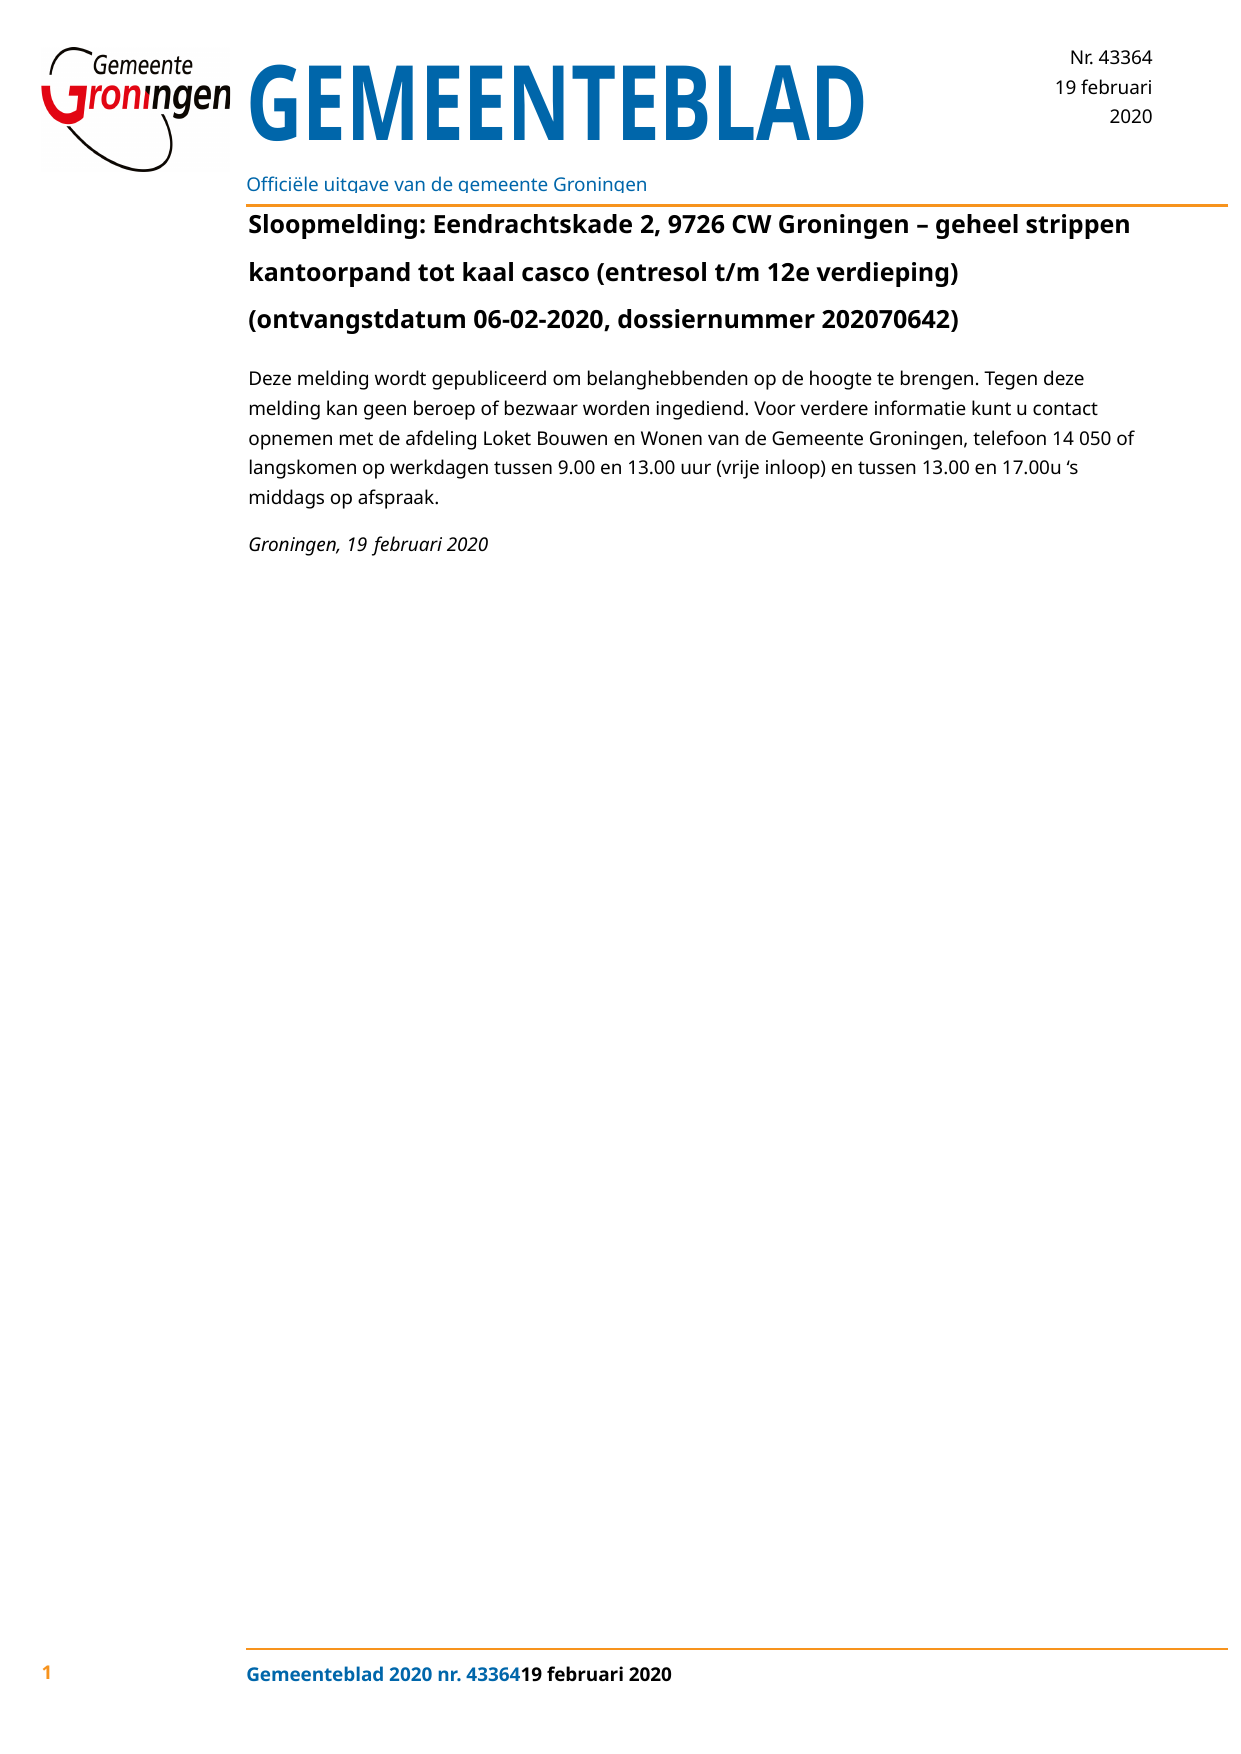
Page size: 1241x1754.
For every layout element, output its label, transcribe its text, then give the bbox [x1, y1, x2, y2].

text Groningen, 19 februari 2020 [248, 532, 1152, 557]
text Sloopmelding: Eendrachtskade 2, 9726 CW Groningen – geheel strippen kantoorpand tot kaal casco (entresol t/m 12e verdieping) (ontvangstdatum 06-02-2020, dossiernummer 202070642) [248, 207, 1152, 336]
text Deze melding wordt gepubliceerd om belanghebbenden op de hoogte te brengen. Tegen deze melding kan geen beroep of bezwaar worden ingediend. Voor verdere informatie kunt u contact opnemen met de afdeling Loket Bouwen en Wonen van de Gemeente Groningen, telefoon 14 050 of langskomen op werkdagen tussen 9.00 en 13.00 uur (vrije inloop) en tussen 13.00 en 17.00u ‘s middags op afspraak. [248, 366, 1152, 509]
picture [41, 47, 231, 172]
